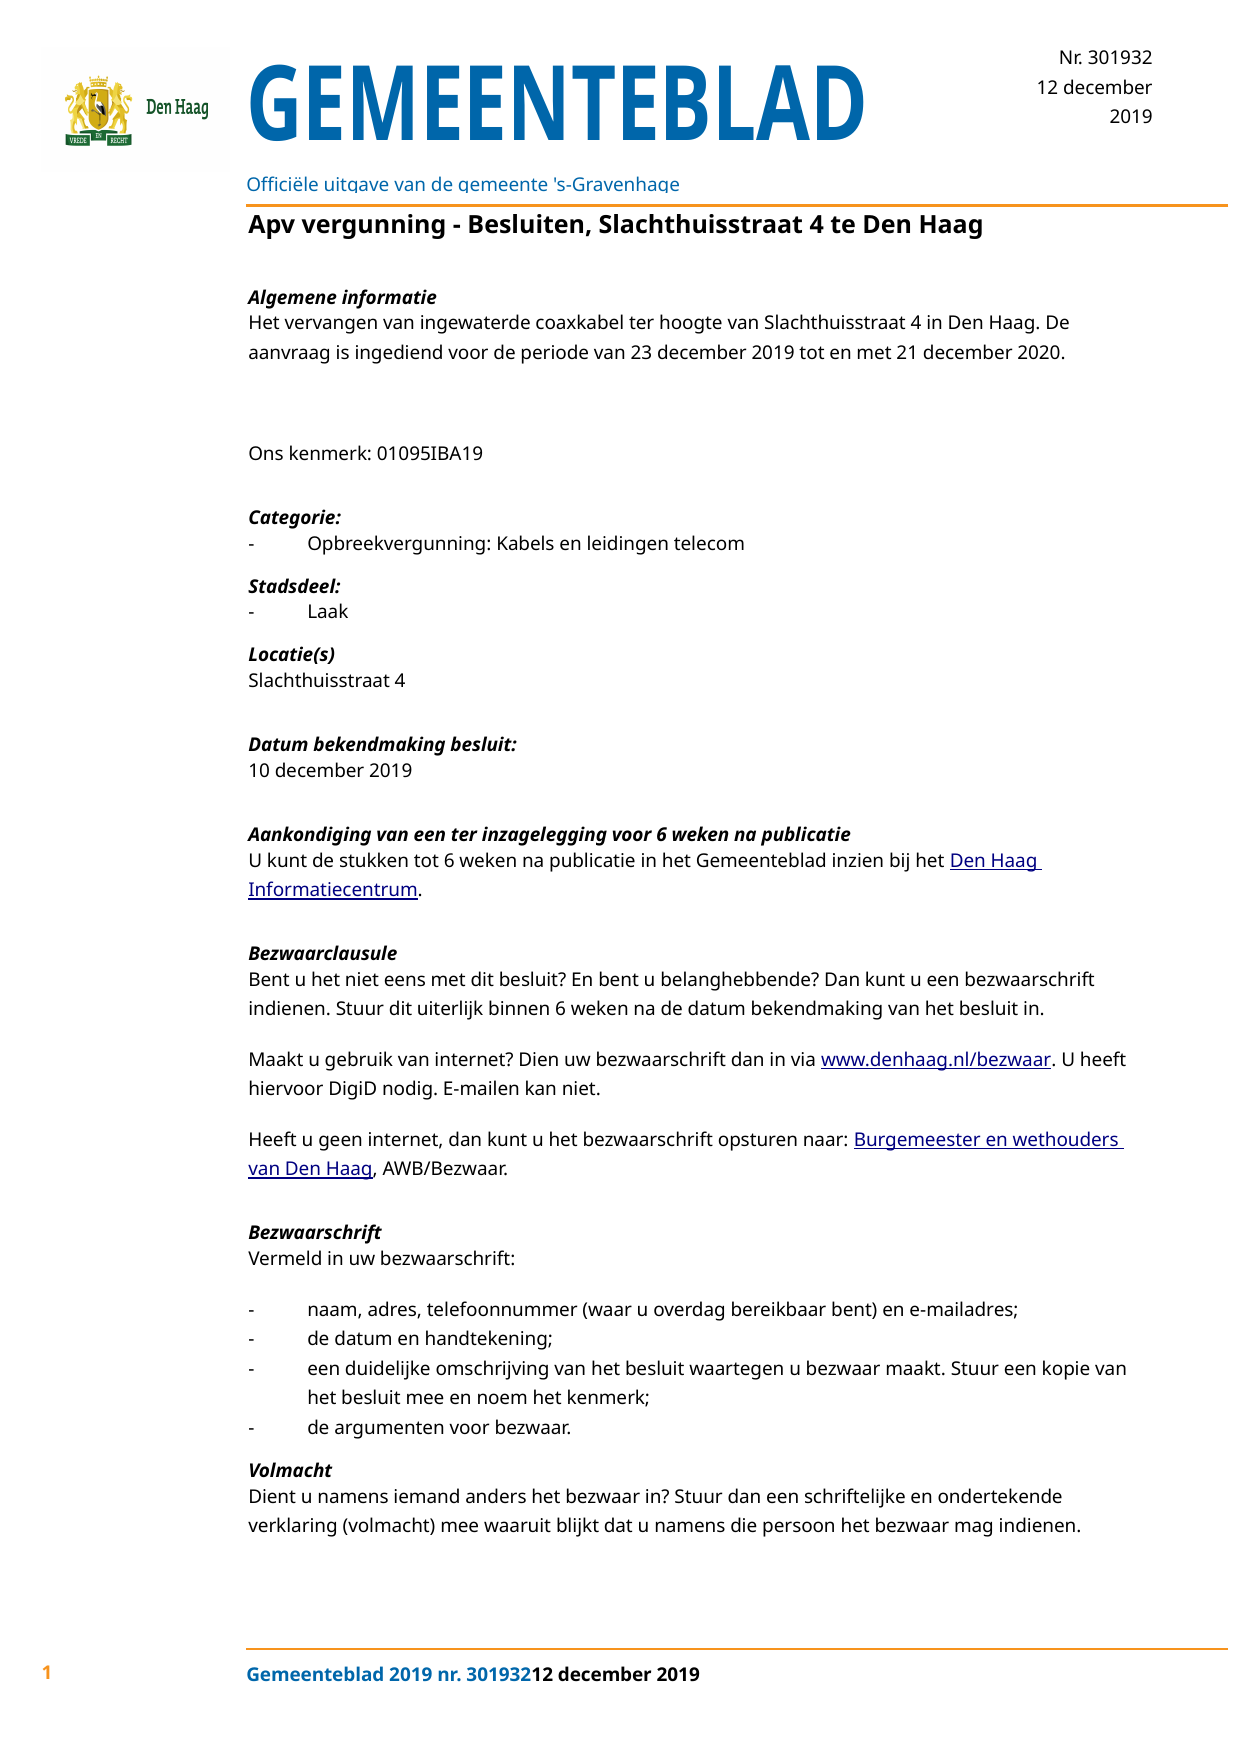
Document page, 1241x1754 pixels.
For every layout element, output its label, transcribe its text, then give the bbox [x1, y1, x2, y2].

text Aankondiging van een ter inzagelegging voor 6 weken na publicatie [248, 821, 1152, 847]
list Laak [248, 598, 1152, 624]
text Ons kenmerk: 01095IBA19 [248, 440, 1152, 466]
text Dient u namens iemand anders het bezwaar in? Stuur dan een schriftelijke en ondertekende verklaring (volmacht) mee waaruit blijkt dat u namens die persoon het bezwaar mag indienen. [248, 1483, 1152, 1538]
text Maakt u gebruik van internet? Dien uw bezwaarschrift dan in via www.denhaag.nl/bezwaar. U heeft hiervoor DigiD nodig. E-mailen kan niet. [248, 1046, 1152, 1101]
text 10 december 2019 [248, 757, 1152, 783]
text Bent u het niet eens met dit besluit? En bent u belanghebbende? Dan kunt u een bezwaarschrift indienen. Stuur dit uiterlijk binnen 6 weken na de datum bekendmaking van het besluit in. [248, 966, 1152, 1021]
text Bezwaarclausule [248, 940, 1152, 966]
text Datum bekendmaking besluit: [248, 731, 1152, 757]
text Locatie(s) [248, 642, 1152, 667]
list naam, adres, telefoonnummer (waar u overdag bereikbaar bent) en e-mailadres; [248, 1296, 1152, 1321]
text Categorie: [248, 504, 1152, 530]
text Stadsdeel: [248, 573, 1152, 598]
picture [41, 47, 231, 172]
text Volmacht [248, 1457, 1152, 1483]
text Heeft u geen internet, dan kunt u het bezwaarschrift opsturen naar: Burgemeester en wethouders van Den Haag, AWB/Bezwaar. [248, 1126, 1152, 1181]
text Bezwaarschrift [248, 1219, 1152, 1245]
text Apv vergunning - Besluiten, Slachthuisstraat 4 te Den Haag [248, 207, 1152, 241]
text Vermeld in uw bezwaarschrift: [248, 1245, 1152, 1271]
list een duidelijke omschrijving van het besluit waartegen u bezwaar maakt. Stuur een kopie van het besluit mee en noem het kenmerk; [248, 1355, 1152, 1410]
text U kunt de stukken tot 6 weken na publicatie in het Gemeenteblad inzien bij het Den Haag Informatiecentrum. [248, 847, 1152, 902]
list de argumenten voor bezwaar. [248, 1414, 1152, 1440]
text Het vervangen van ingewaterde coaxkabel ter hoogte van Slachthuisstraat 4 in Den Haag. De aanvraag is ingediend voor de periode van 23 december 2019 tot en met 21 december 2020. [248, 309, 1152, 365]
list de datum en handtekening; [248, 1325, 1152, 1351]
list Opbreekvergunning: Kabels en leidingen telecom [248, 530, 1152, 555]
text Slachthuisstraat 4 [248, 667, 1152, 693]
text Algemene informatie [248, 284, 1152, 309]
